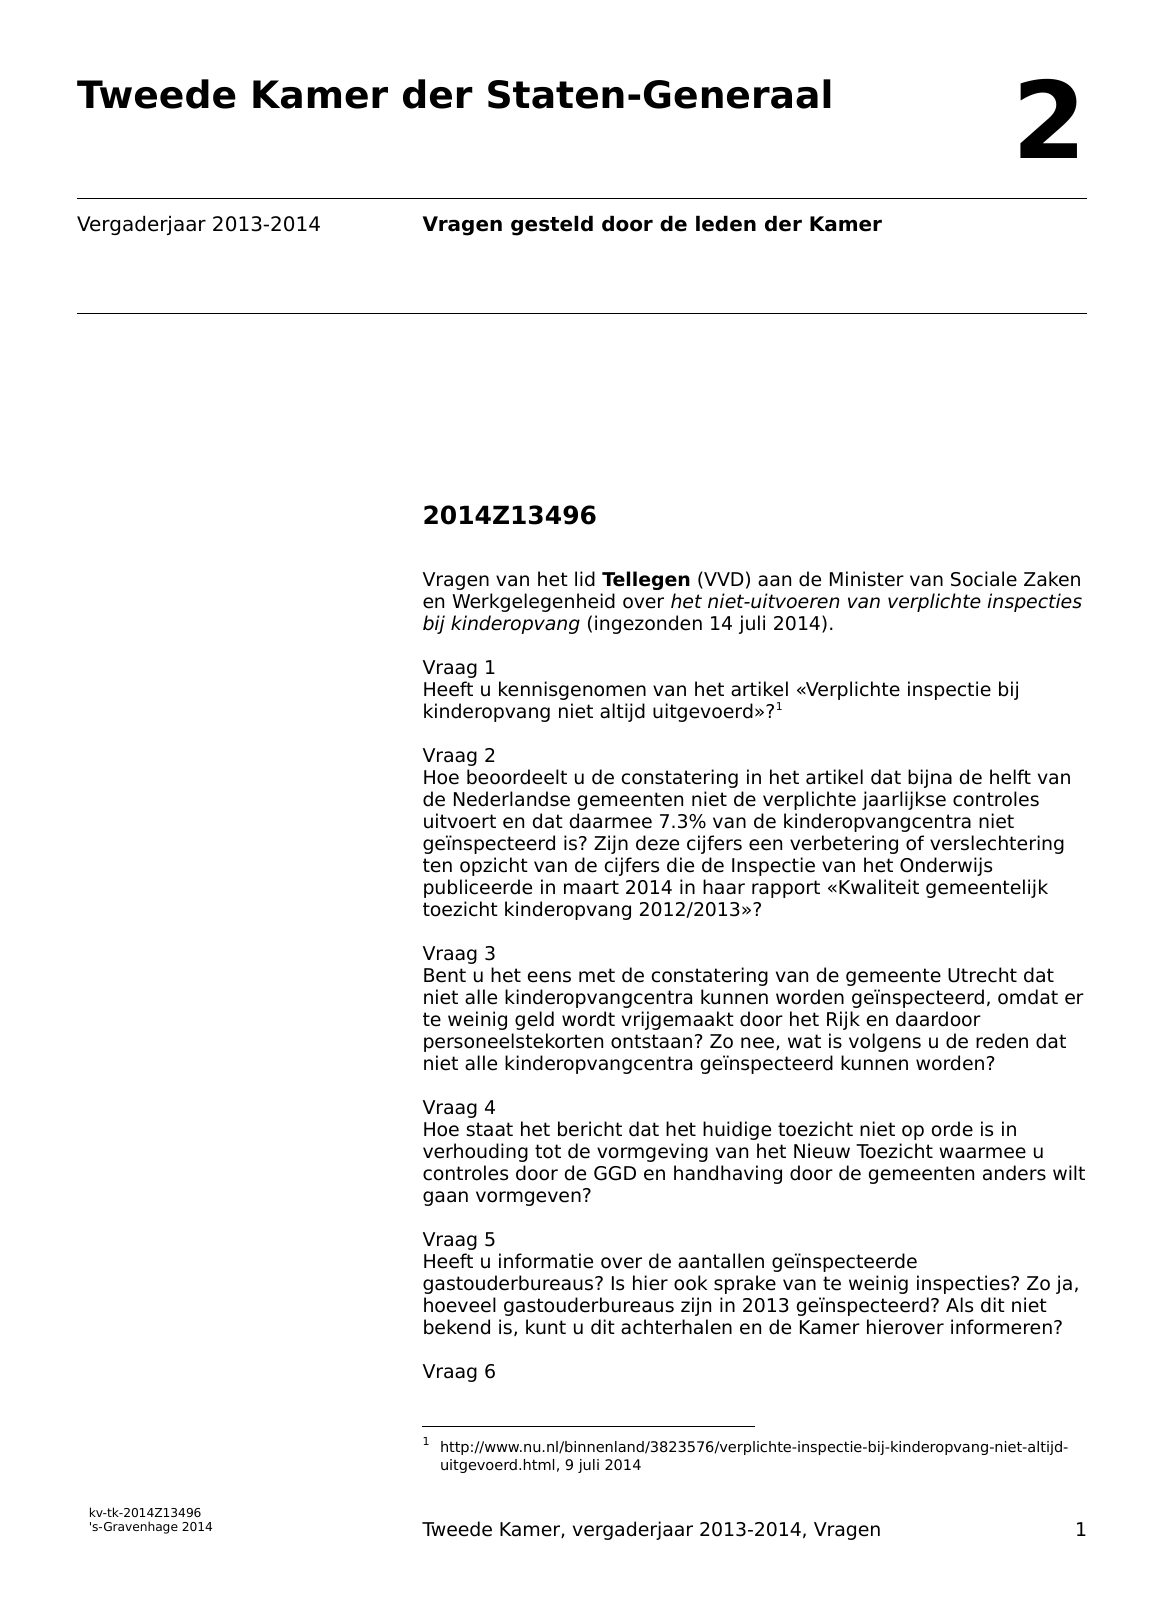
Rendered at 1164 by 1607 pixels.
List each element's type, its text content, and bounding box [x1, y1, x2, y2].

table_cell Vergaderjaar 2013-2014 [77, 199, 422, 313]
text 's-Gravenhage 2014 [88, 1520, 323, 1534]
text Vraag 2 [422, 745, 1087, 767]
text Hoe staat het bericht dat het huidige toezicht niet op orde is in verhouding tot de vormgeving van het Nieuw Toezicht waarmee u controles door de GGD en handhaving door de gemeenten anders wilt gaan vormgeven? [422, 1119, 1087, 1207]
text Vraag 5 [422, 1229, 1087, 1251]
text Hoe beoordeelt u de constatering in het artikel dat bijna de helft van de Nederlandse gemeenten niet de verplichte jaarlijkse controles uitvoert en dat daarmee 7.3% van de kinderopvangcentra niet geïnspecteerd is? Zijn deze cijfers een verbetering of verslechtering ten opzicht van de cijfers die de Inspectie van het Onderwijs publiceerde in maart 2014 in haar rapport «Kwaliteit gemeentelijk toezicht kinderopvang 2012/2013»? [422, 767, 1087, 921]
text Vraag 4 [422, 1097, 1087, 1119]
text Bent u het eens met de constatering van de gemeente Utrecht dat niet alle kinderopvangcentra kunnen worden geïnspecteerd, omdat er te weinig geld wordt vrijgemaakt door het Rijk en daardoor personeelstekorten ontstaan? Zo nee, wat is volgens u de reden dat niet alle kinderopvangcentra geïnspecteerd kunnen worden? [422, 965, 1087, 1075]
table_cell Vragen gesteld door de leden der Kamer [422, 199, 1087, 313]
text Heeft u kennisgenomen van het artikel «Verplichte inspectie bij kinderopvang niet altijd uitgevoerd»? [422, 679, 1087, 723]
table_header Tweede Kamer der Staten-Generaal [77, 59, 886, 198]
text Vragen van het lid Tellegen (VVD) aan de Minister van Sociale Zaken en Werkgelegenheid over het niet-uitvoeren van verplichte inspecties bij kinderopvang (ingezonden 14 juli 2014). [422, 569, 1087, 635]
text http://www.nu.nl/binnenland/3823576/verplichte-inspectie-bij-kinderopvang-niet-altijd-uitgevoerd.html, 9 juli 2014 [422, 1435, 1087, 1474]
table_header 2 [886, 59, 1087, 198]
text Heeft u informatie over de aantallen geïnspecteerde gastouderbureaus? Is hier ook sprake van te weinig inspecties? Zo ja, hoeveel gastouderbureaus zijn in 2013 geïnspecteerd? Als dit niet bekend is, kunt u dit achterhalen en de Kamer hierover informeren? [422, 1251, 1087, 1339]
text kv-tk-2014Z13496 [88, 1506, 323, 1520]
text Vraag 6 [422, 1361, 1087, 1383]
text 2014Z13496 [422, 501, 1087, 531]
text Vraag 1 [422, 657, 1087, 679]
text Vraag 3 [422, 943, 1087, 965]
